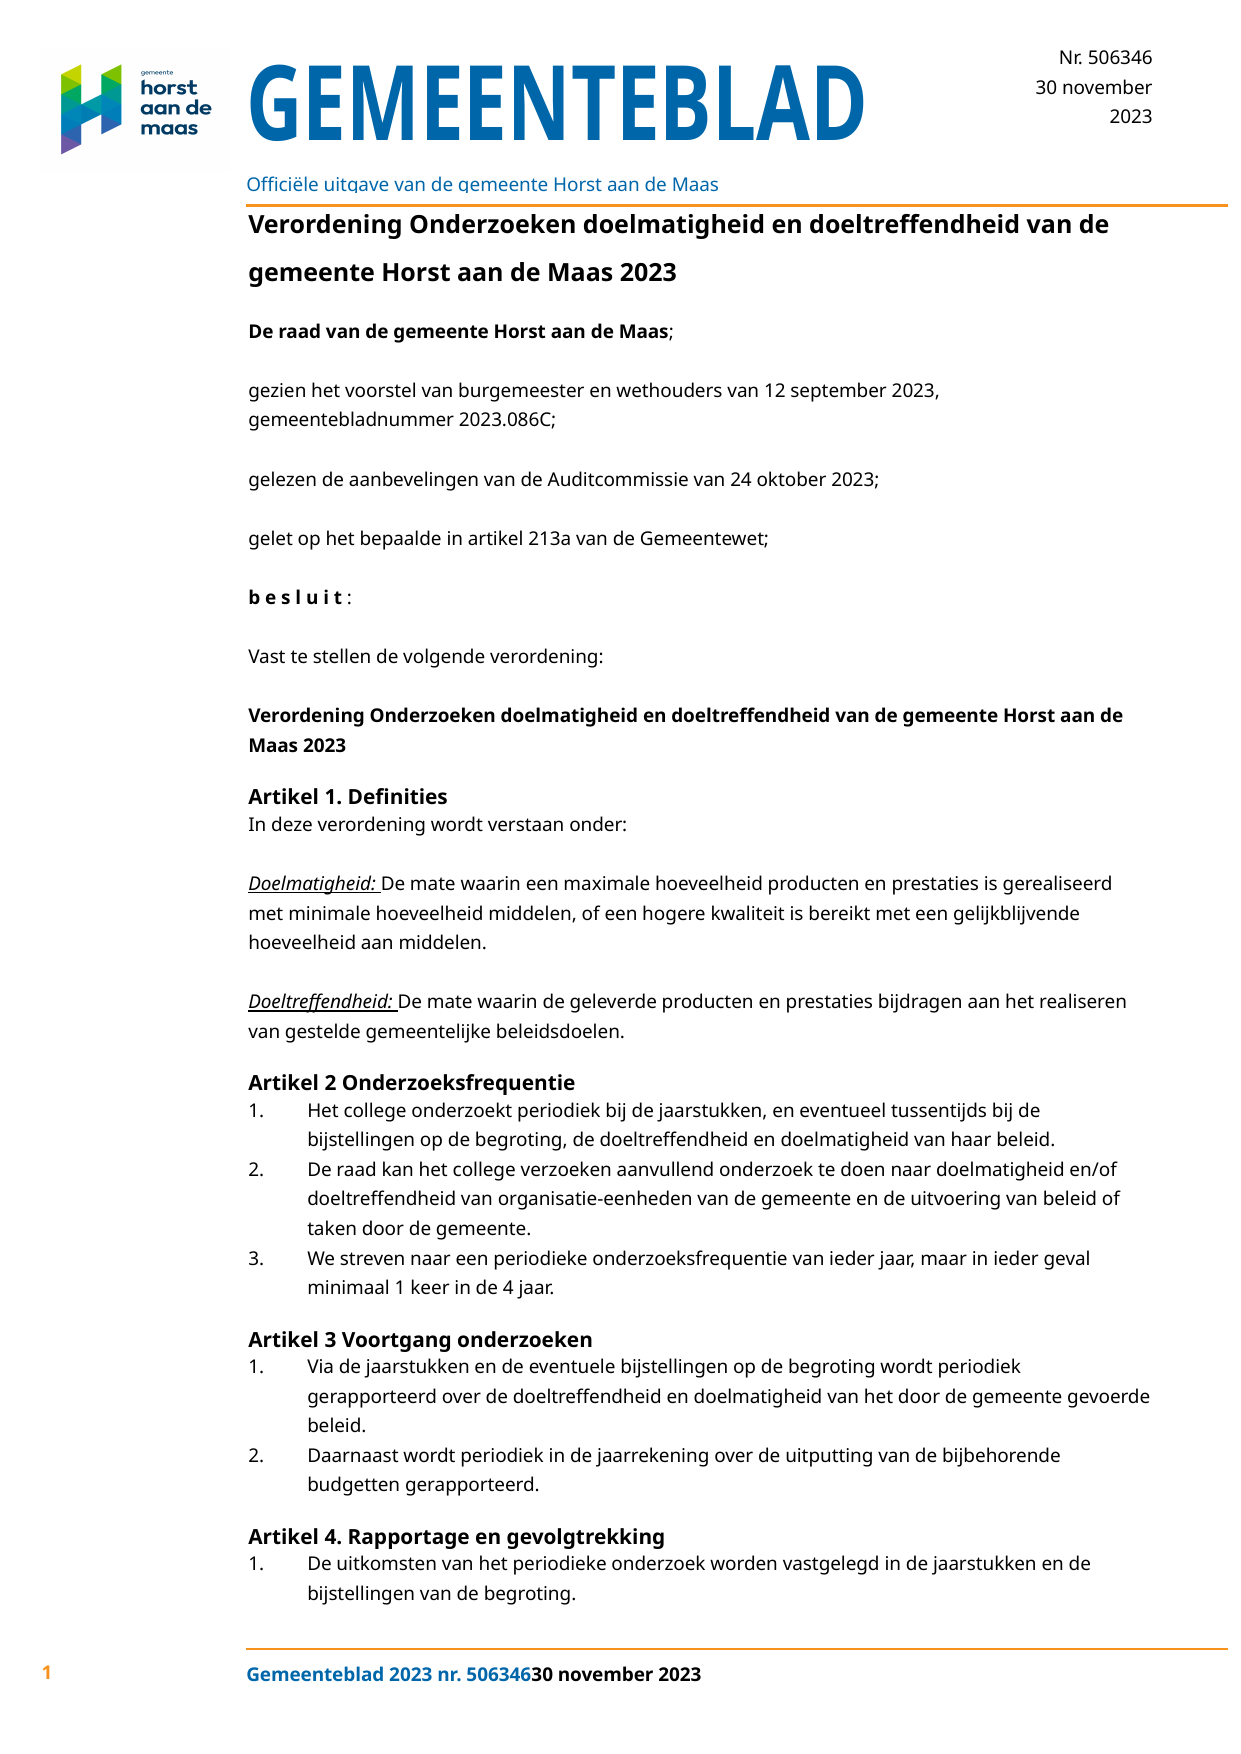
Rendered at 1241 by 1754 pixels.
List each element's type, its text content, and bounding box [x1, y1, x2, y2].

picture [41, 47, 231, 172]
text gelezen de aanbevelingen van de Auditcommissie van 24 oktober 2023; [248, 466, 1152, 492]
text gelet op het bepaalde in artikel 213a van de Gemeentewet; [248, 525, 1152, 551]
list De uitkomsten van het periodieke onderzoek worden vastgelegd in de jaarstukken en de bijstellingen van de begroting. [248, 1550, 1152, 1606]
list Het college onderzoekt periodiek bij de jaarstukken, en eventueel tussentijds bij de bijstellingen op de begroting, de doeltreffendheid en doelmatigheid van haar beleid. [248, 1097, 1152, 1152]
text Artikel 3 Voortgang onderzoeken [248, 1325, 1152, 1353]
list Daarnaast wordt periodiek in de jaarrekening over de uitputting van de bijbehorende budgetten gerapporteerd. [248, 1442, 1152, 1497]
list We streven naar een periodieke onderzoeksfrequentie van ieder jaar, maar in ieder geval minimaal 1 keer in de 4 jaar. [248, 1245, 1152, 1300]
text Doelmatigheid: De mate waarin een maximale hoeveelheid producten en prestaties is gerealiseerd met minimale hoeveelheid middelen, of een hogere kwaliteit is bereikt met een gelijkblijvende hoeveelheid aan middelen. [248, 870, 1152, 955]
text Verordening Onderzoeken doelmatigheid en doeltreffendheid van de gemeente Horst aan de Maas 2023 [248, 207, 1152, 288]
text Vast te stellen de volgende verordening: [248, 643, 1152, 669]
text In deze verordening wordt verstaan onder: [248, 811, 1152, 837]
text b e s l u i t : [248, 584, 1152, 610]
text Artikel 2 Onderzoeksfrequentie [248, 1068, 1152, 1097]
text De raad van de gemeente Horst aan de Maas; [248, 318, 1152, 344]
list Via de jaarstukken en de eventuele bijstellingen op de begroting wordt periodiek gerapporteerd over de doeltreffendheid en doelmatigheid van het door de gemeente gevoerde beleid. [248, 1353, 1152, 1438]
text Artikel 4. Rapportage en gevolgtrekking [248, 1522, 1152, 1550]
list De raad kan het college verzoeken aanvullend onderzoek te doen naar doelmatigheid en/of doeltreffendheid van organisatie-eenheden van de gemeente en de uitvoering van beleid of taken door de gemeente. [248, 1156, 1152, 1241]
text Artikel 1. Definities [248, 782, 1152, 811]
text gezien het voorstel van burgemeester en wethouders van 12 september 2023, [248, 377, 1152, 403]
text Verordening Onderzoeken doelmatigheid en doeltreffendheid van de gemeente Horst aan de Maas 2023 [248, 702, 1152, 758]
text Doeltreffendheid: De mate waarin de geleverde producten en prestaties bijdragen aan het realiseren van gestelde gemeentelijke beleidsdoelen. [248, 988, 1152, 1044]
text gemeentebladnummer 2023.086C; [248, 407, 1152, 432]
